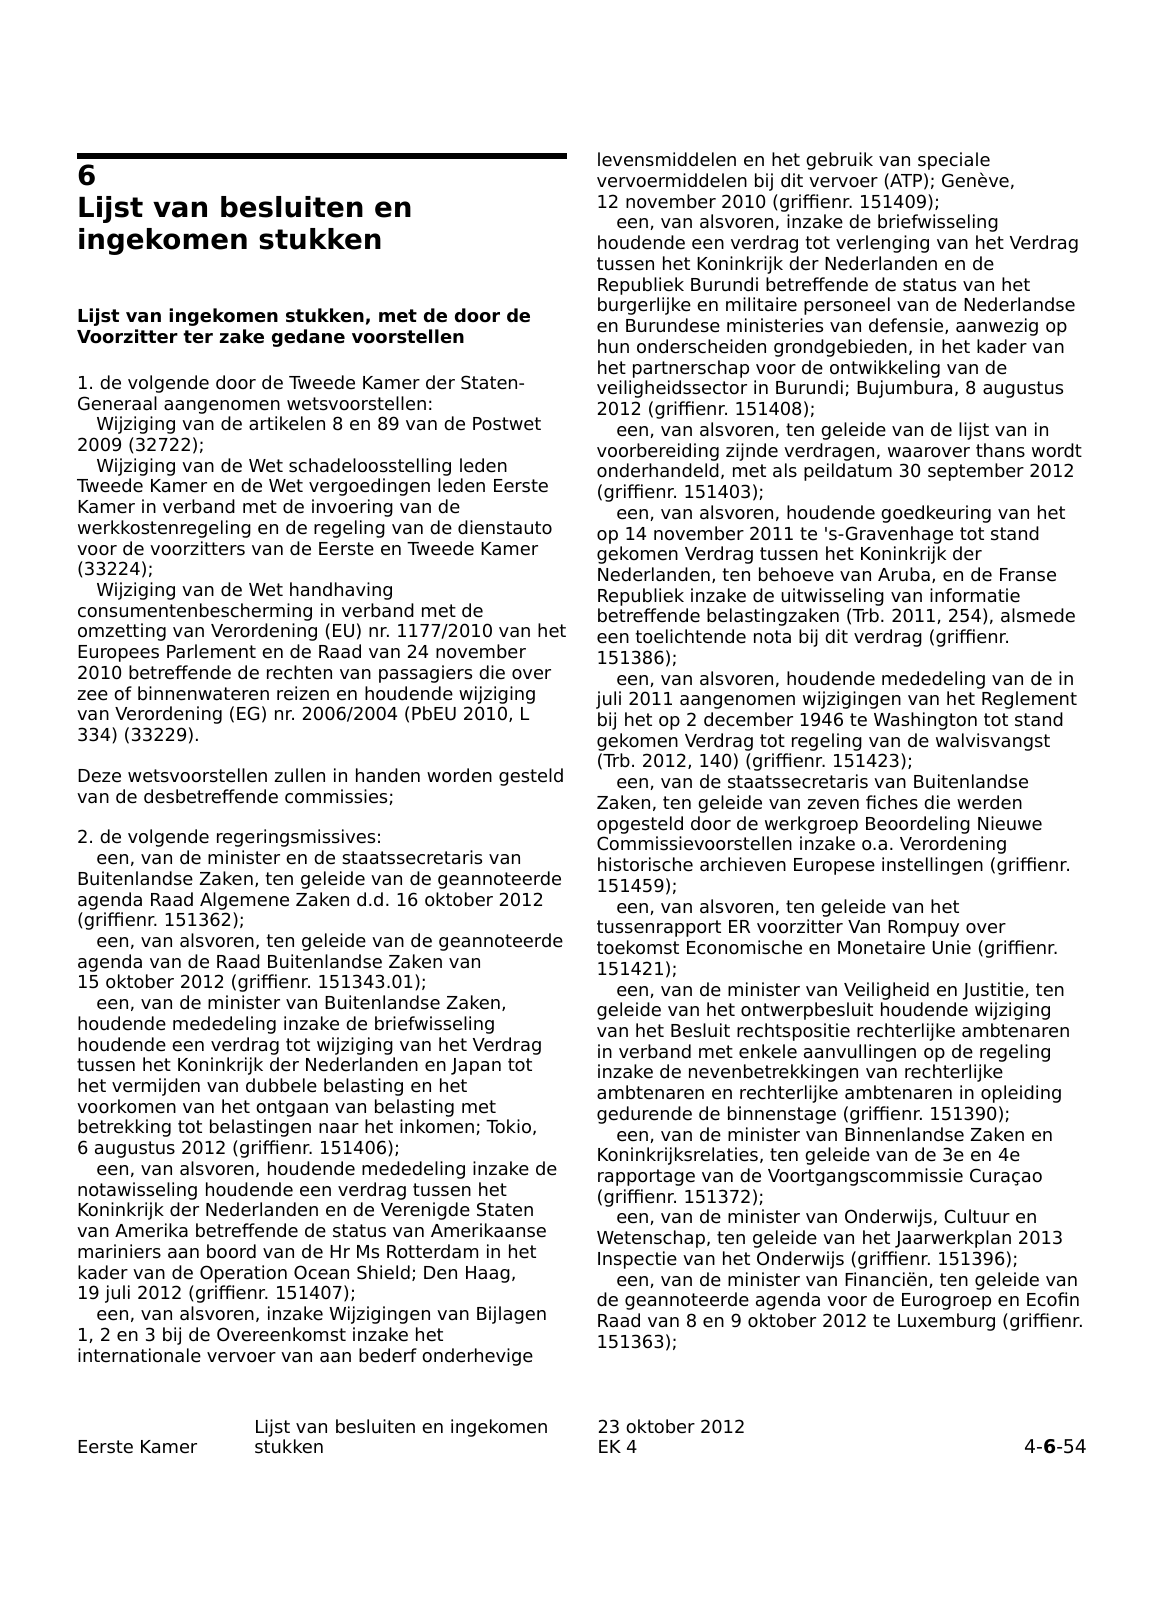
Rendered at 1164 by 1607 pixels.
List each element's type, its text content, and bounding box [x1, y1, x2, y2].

text een, van de staatssecretaris van Buitenlandse Zaken, ten geleide van zeven fiches die werden opgesteld door de werkgroep Beoordeling Nieuwe Commissievoorstellen inzake o.a. Verordening historische archieven Europese instellingen (griffienr. 151459); [596, 772, 1087, 896]
text een, van alsvoren, ten geleide van het tussenrapport ER voorzitter Van Rompuy over toekomst Economische en Monetaire Unie (griffienr. 151421); [596, 896, 1087, 979]
text levensmiddelen en het gebruik van speciale vervoermiddelen bij dit vervoer (ATP); Genève, 12 november 2010 (griffienr. 151409); [596, 150, 1087, 212]
text 1. de volgende door de Tweede Kamer der Staten-Generaal aangenomen wetsvoorstellen: [77, 373, 567, 414]
text Wijziging van de Wet handhaving consumentenbescherming in verband met de omzetting van Verordening (EU) nr. 1177/2010 van het Europees Parlement en de Raad van 24 november 2010 betreffende de rechten van passagiers die over zee of binnenwateren reizen en houdende wijziging van Verordening (EG) nr. 2006/2004 (PbEU 2010, L 334) (33229). [77, 580, 567, 746]
subtitle Lijst van ingekomen stukken, met de door de Voorzitter ter zake gedane voorstellen [77, 306, 567, 348]
text een, van alsvoren, ten geleide van de geannoteerde agenda van de Raad Buitenlandse Zaken van 15 oktober 2012 (griffienr. 151343.01); [77, 931, 567, 993]
text een, van alsvoren, houdende goedkeuring van het op 14 november 2011 te 's-Gravenhage tot stand gekomen Verdrag tussen het Koninkrijk der Nederlanden, ten behoeve van Aruba, en de Franse Republiek inzake de uitwisseling van informatie betreffende belastingzaken (Trb. 2011, 254), alsmede een toelichtende nota bij dit verdrag (griffienr. 151386); [596, 503, 1087, 668]
text een, van alsvoren, inzake Wijzigingen van Bijlagen 1, 2 en 3 bij de Overeenkomst inzake het internationale vervoer van aan bederf onderhevige [77, 1304, 567, 1366]
text Deze wetsvoorstellen zullen in handen worden gesteld van de desbetreffende commissies; [77, 766, 567, 807]
text een, van de minister van Veiligheid en Justitie, ten geleide van het ontwerpbesluit houdende wijziging van het Besluit rechtspositie rechterlijke ambtenaren in verband met enkele aanvullingen op de regeling inzake de nevenbetrekkingen van rechterlijke ambtenaren en rechterlijke ambtenaren in opleiding gedurende de binnenstage (griffienr. 151390); [596, 979, 1087, 1124]
text een, van de minister van Onderwijs, Cultuur en Wetenschap, ten geleide van het Jaarwerkplan 2013 Inspectie van het Onderwijs (griffienr. 151396); [596, 1207, 1087, 1269]
text een, van alsvoren, ten geleide van de lijst van in voorbereiding zijnde verdragen, waarover thans wordt onderhandeld, met als peildatum 30 september 2012 (griffienr. 151403); [596, 420, 1087, 503]
text Wijziging van de artikelen 8 en 89 van de Postwet 2009 (32722); [77, 414, 567, 456]
text een, van de minister en de staatssecretaris van Buitenlandse Zaken, ten geleide van de geannoteerde agenda Raad Algemene Zaken d.d. 16 oktober 2012 (griffienr. 151362); [77, 848, 567, 931]
text Wijziging van de Wet schadeloosstelling leden Tweede Kamer en de Wet vergoedingen leden Eerste Kamer in verband met de invoering van de werkkostenregeling en de regeling van de dienstauto voor de voorzitters van de Eerste en Tweede Kamer (33224); [77, 456, 567, 580]
text een, van alsvoren, houdende mededeling inzake de notawisseling houdende een verdrag tussen het Koninkrijk der Nederlanden en de Verenigde Staten van Amerika betreffende de status van Amerikaanse mariniers aan boord van de Hr Ms Rotterdam in het kader van de Operation Ocean Shield; Den Haag, 19 juli 2012 (griffienr. 151407); [77, 1159, 567, 1304]
text een, van alsvoren, houdende mededeling van de in juli 2011 aangenomen wijzigingen van het Reglement bij het op 2 december 1946 te Washington tot stand gekomen Verdrag tot regeling van de walvisvangst (Trb. 2012, 140) (griffienr. 151423); [596, 668, 1087, 772]
text een, van de minister van Binnenlandse Zaken en Koninkrijksrelaties, ten geleide van de 3e en 4e rapportage van de Voortgangscommissie Curaçao (griffienr. 151372); [596, 1124, 1087, 1207]
text een, van de minister van Buitenlandse Zaken, houdende mededeling inzake de briefwisseling houdende een verdrag tot wijziging van het Verdrag tussen het Koninkrijk der Nederlanden en Japan tot het vermijden van dubbele belasting en het voorkomen van het ontgaan van belasting met betrekking tot belastingen naar het inkomen; Tokio, 6 augustus 2012 (griffienr. 151406); [77, 993, 567, 1159]
title 6 Lijst van besluiten en ingekomen stukken [77, 159, 567, 256]
text 2. de volgende regeringsmissives: [77, 827, 567, 848]
text een, van de minister van Financiën, ten geleide van de geannoteerde agenda voor de Eurogroep en Ecofin Raad van 8 en 9 oktober 2012 te Luxemburg (griffienr. 151363); [596, 1269, 1087, 1352]
text een, van alsvoren, inzake de briefwisseling houdende een verdrag tot verlenging van het Verdrag tussen het Koninkrijk der Nederlanden en de Republiek Burundi betreffende de status van het burgerlijke en militaire personeel van de Nederlandse en Burundese ministeries van defensie, aanwezig op hun onderscheiden grondgebieden, in het kader van het partnerschap voor de ontwikkeling van de veiligheidssector in Burundi; Bujumbura, 8 augustus 2012 (griffienr. 151408); [596, 212, 1087, 420]
